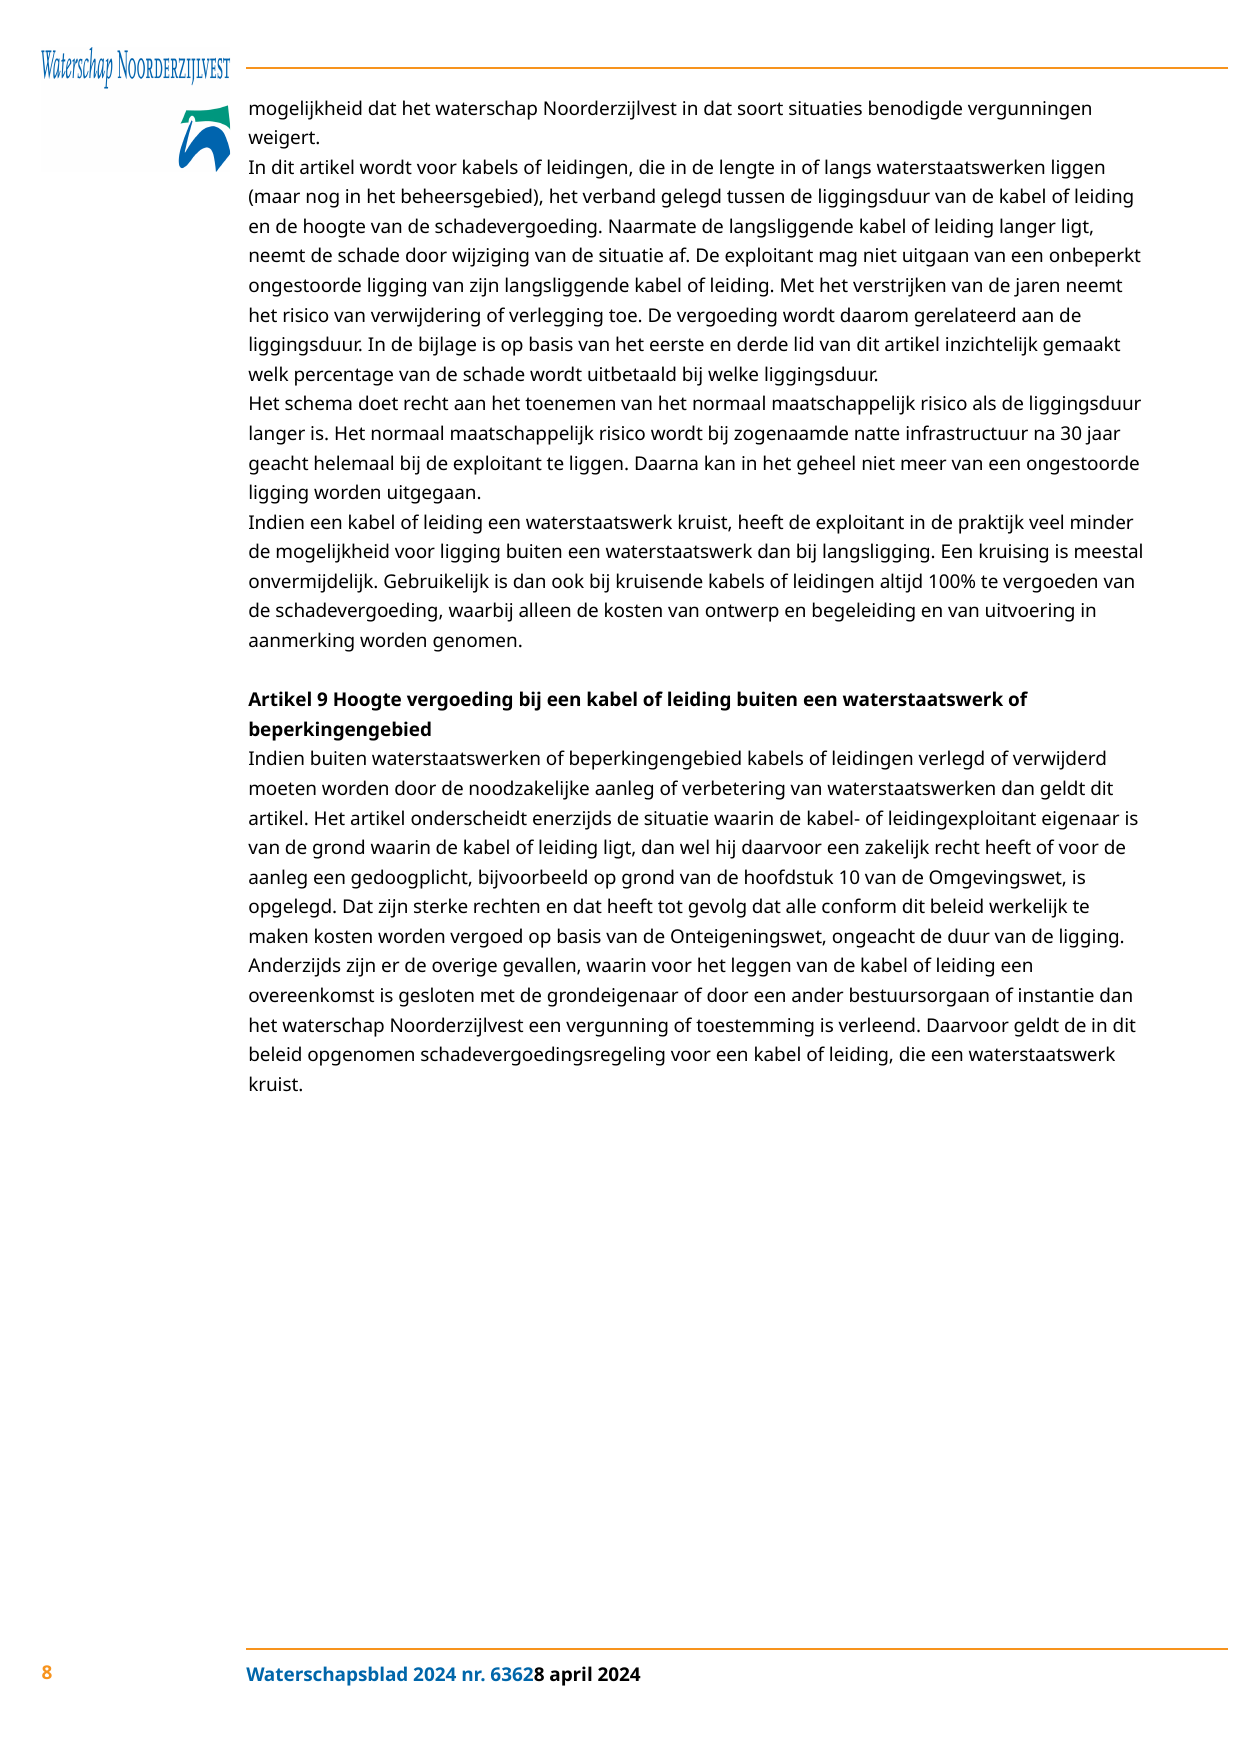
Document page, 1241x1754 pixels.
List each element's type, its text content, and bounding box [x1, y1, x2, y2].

text Indien een kabel of leiding een waterstaatswerk kruist, heeft de exploitant in de praktijk veel minder de mogelijkheid voor ligging buiten een waterstaatswerk dan bij langsligging. Een kruising is meestal onvermijdelijk. Gebruikelijk is dan ook bij kruisende kabels of leidingen altijd 100% te vergoeden van de schadevergoeding, waarbij alleen de kosten van ontwerp en begeleiding en van uitvoering in aanmerking worden genomen. [248, 509, 1152, 653]
picture [41, 47, 231, 172]
text Artikel 9 Hoogte vergoeding bij een kabel of leiding buiten een waterstaatswerk of beperkingengebied [248, 686, 1152, 742]
text Anderzijds zijn er de overige gevallen, waarin voor het leggen van de kabel of leiding een overeenkomst is gesloten met de grondeigenaar of door een ander bestuursorgaan of instantie dan het waterschap Noorderzijlvest een vergunning of toestemming is verleend. Daarvoor geldt de in dit beleid opgenomen schadevergoedingsregeling voor een kabel of leiding, die een waterstaatswerk kruist. [248, 953, 1152, 1097]
text mogelijkheid dat het waterschap Noorderzijlvest in dat soort situaties benodigde vergunningen weigert. [248, 95, 1152, 150]
text In dit artikel wordt voor kabels of leidingen, die in de lengte in of langs waterstaatswerken liggen (maar nog in het beheersgebied), het verband gelegd tussen de liggingsduur van de kabel of leiding en de hoogte van de schadevergoeding. Naarmate de langsliggende kabel of leiding langer ligt, neemt de schade door wijziging van de situatie af. De exploitant mag niet uitgaan van een onbeperkt ongestoorde ligging van zijn langsliggende kabel of leiding. Met het verstrijken van de jaren neemt het risico van verwijdering of verlegging toe. De vergoeding wordt daarom gerelateerd aan de liggingsduur. In de bijlage is op basis van het eerste en derde lid van dit artikel inzichtelijk gemaakt welk percentage van de schade wordt uitbetaald bij welke liggingsduur. [248, 154, 1152, 387]
text Indien buiten waterstaatswerken of beperkingengebied kabels of leidingen verlegd of verwijderd moeten worden door de noodzakelijke aanleg of verbetering van waterstaatswerken dan geldt dit artikel. Het artikel onderscheidt enerzijds de situatie waarin de kabel- of leidingexploitant eigenaar is van de grond waarin de kabel of leiding ligt, dan wel hij daarvoor een zakelijk recht heeft of voor de aanleg een gedoogplicht, bijvoorbeeld op grond van de hoofdstuk 10 van de Omgevingswet, is opgelegd. Dat zijn sterke rechten en dat heeft tot gevolg dat alle conform dit beleid werkelijk te maken kosten worden vergoed op basis van de Onteigeningswet, ongeacht de duur van de ligging. [248, 746, 1152, 949]
text Het schema doet recht aan het toenemen van het normaal maatschappelijk risico als de liggingsduur langer is. Het normaal maatschappelijk risico wordt bij zogenaamde natte infrastructuur na 30 jaar geacht helemaal bij de exploitant te liggen. Daarna kan in het geheel niet meer van een ongestoorde ligging worden uitgegaan. [248, 391, 1152, 505]
